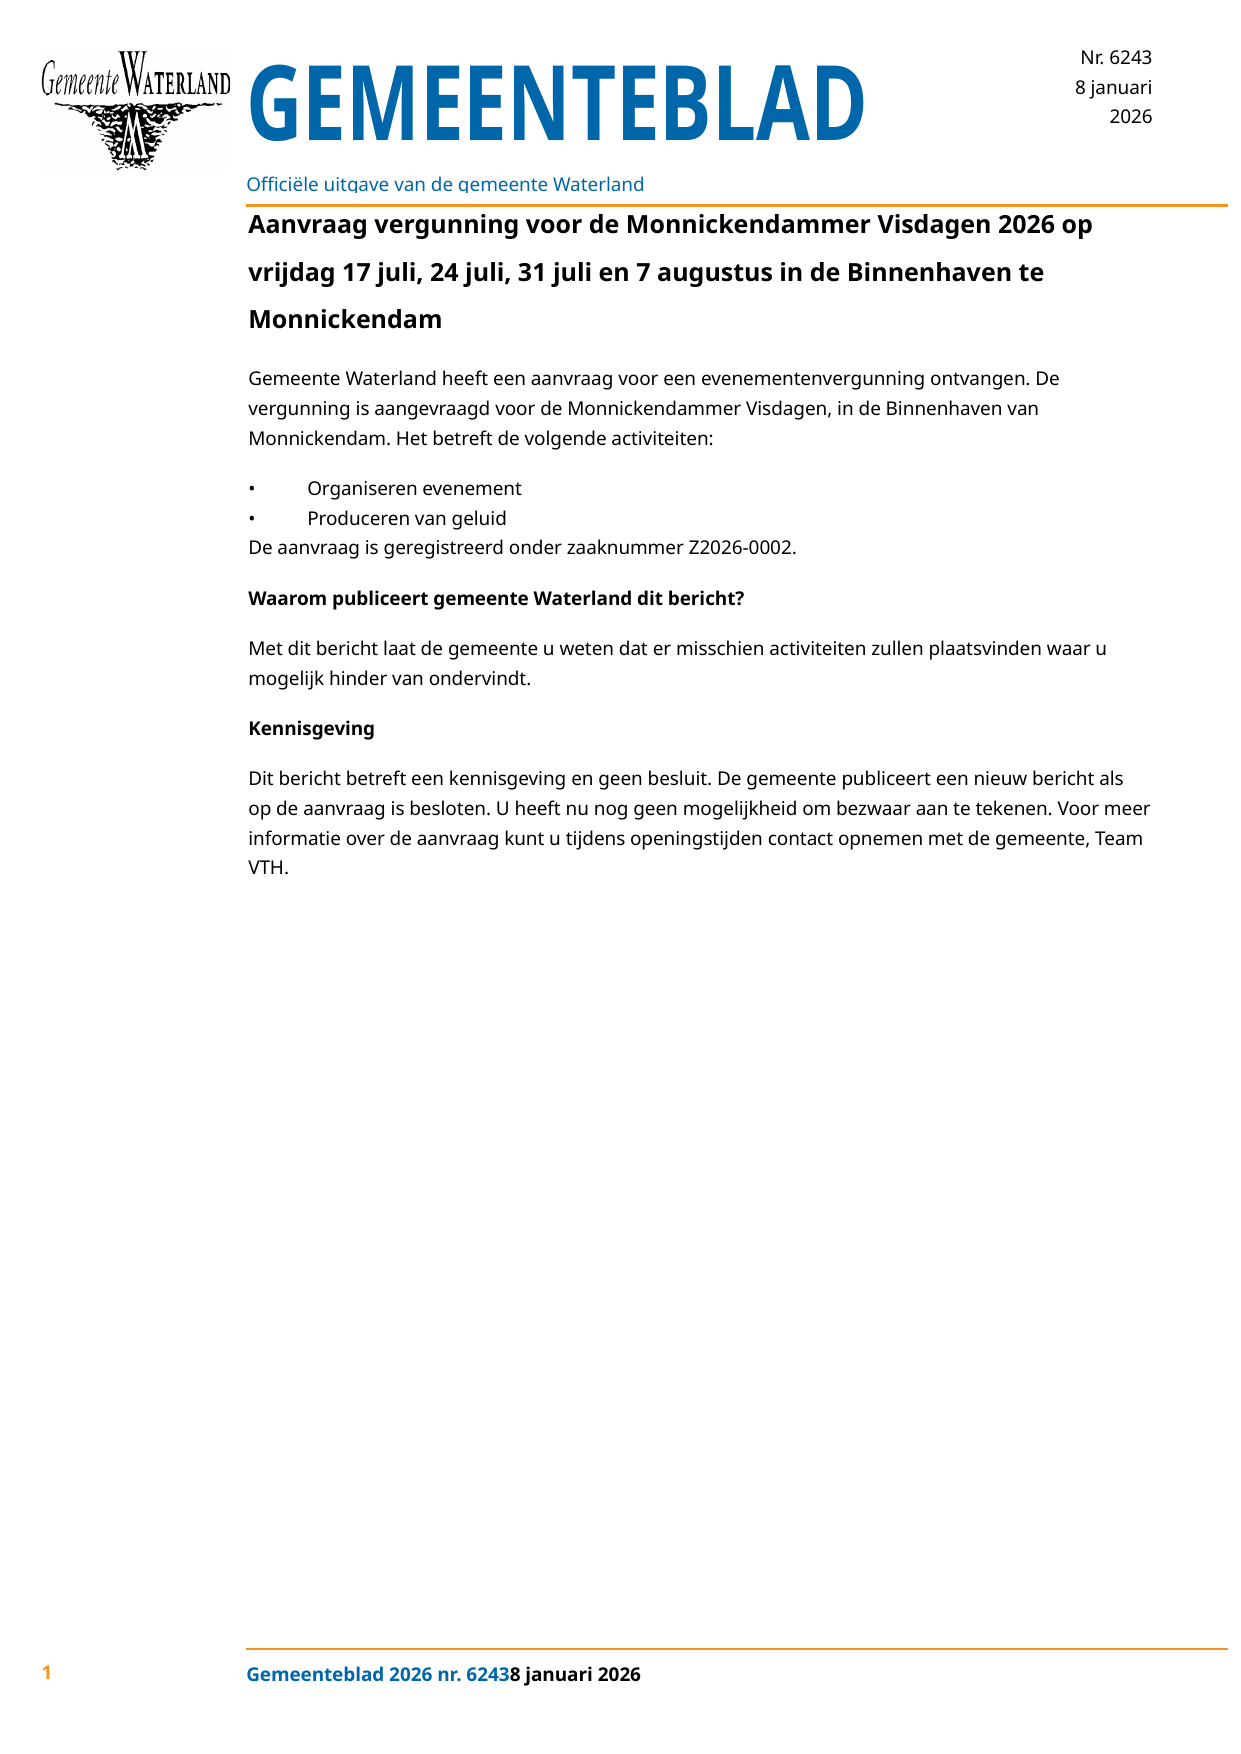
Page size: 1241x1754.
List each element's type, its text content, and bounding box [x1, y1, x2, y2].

text De aanvraag is geregistreerd onder zaaknummer Z2026-0002. [248, 534, 1152, 560]
text Gemeente Waterland heeft een aanvraag voor een evenementenvergunning ontvangen. De vergunning is aangevraagd voor de Monnickendammer Visdagen, in de Binnenhaven van Monnickendam. Het betreft de volgende activiteiten: [248, 366, 1152, 450]
text Aanvraag vergunning voor de Monnickendammer Visdagen 2026 op vrijdag 17 juli, 24 juli, 31 juli en 7 augustus in de Binnenhaven te Monnickendam [248, 207, 1152, 336]
text Dit bericht betreft een kennisgeving en geen besluit. De gemeente publiceert een nieuw bericht als op de aanvraag is besloten. U heeft nu nog geen mogelijkheid om bezwaar aan te tekenen. Voor meer informatie over de aanvraag kunt u tijdens openingstijden contact opnemen met de gemeente, Team VTH. [248, 766, 1152, 880]
picture [41, 47, 231, 172]
list Organiseren evenement [248, 475, 1152, 501]
text Waarom publiceert gemeente Waterland dit bericht? [248, 585, 1152, 610]
text Met dit bericht laat de gemeente u weten dat er misschien activiteiten zullen plaatsvinden waar u mogelijk hinder van ondervindt. [248, 635, 1152, 690]
text Kennisgeving [248, 715, 1152, 741]
list Produceren van geluid [248, 505, 1152, 530]
